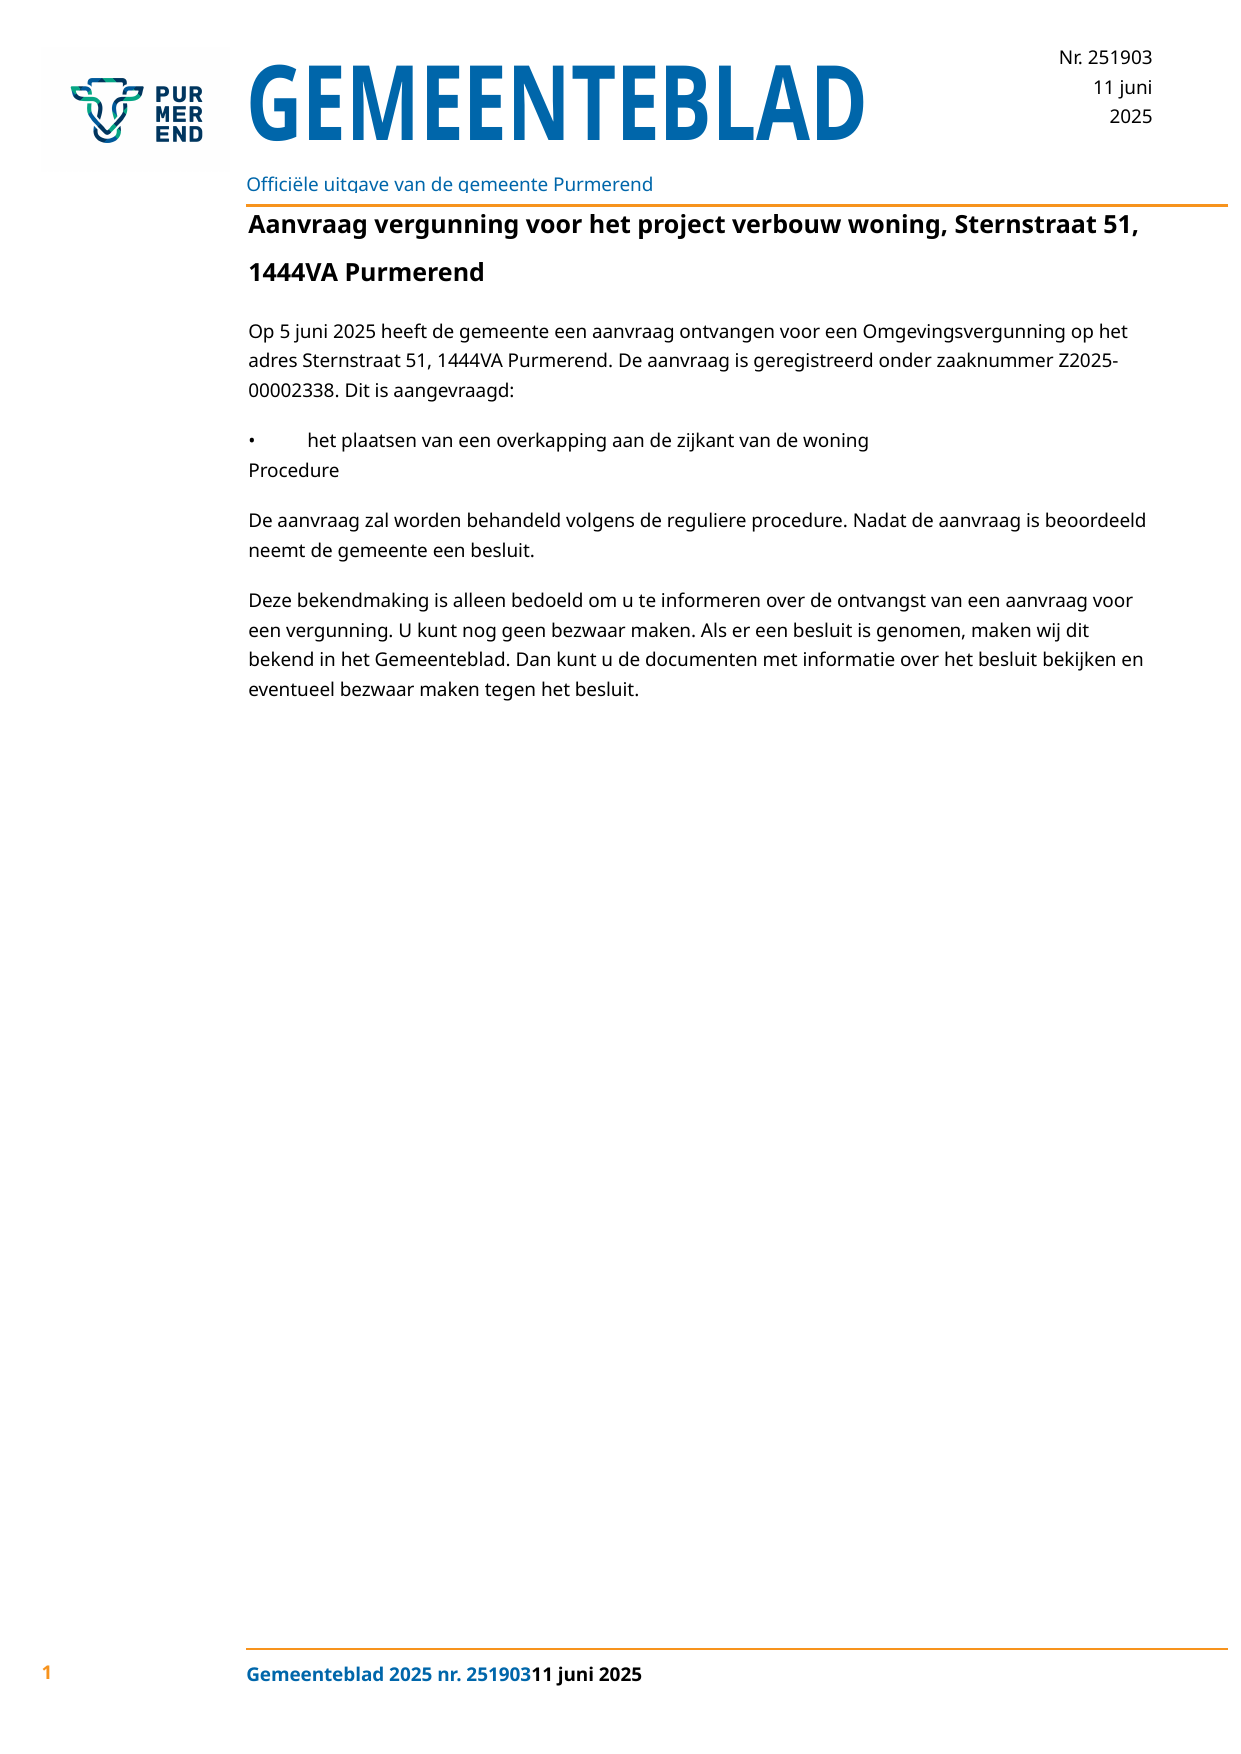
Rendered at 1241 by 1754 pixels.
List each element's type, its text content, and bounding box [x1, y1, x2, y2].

text Deze bekendmaking is alleen bedoeld om u te informeren over de ontvangst van een aanvraag voor een vergunning. U kunt nog geen bezwaar maken. Als er een besluit is genomen, maken wij dit bekend in het Gemeenteblad. Dan kunt u de documenten met informatie over het besluit bekijken en eventueel bezwaar maken tegen het besluit. [248, 587, 1152, 702]
text Aanvraag vergunning voor het project verbouw woning, Sternstraat 51, 1444VA Purmerend [248, 207, 1152, 288]
list het plaatsen van een overkapping aan de zijkant van de woning [248, 427, 1152, 453]
picture [41, 47, 231, 172]
text De aanvraag zal worden behandeld volgens de reguliere procedure. Nadat de aanvraag is beoordeeld neemt de gemeente een besluit. [248, 507, 1152, 563]
text Procedure [248, 457, 1152, 483]
text Op 5 juni 2025 heeft de gemeente een aanvraag ontvangen voor een Omgevingsvergunning op het adres Sternstraat 51, 1444VA Purmerend. De aanvraag is geregistreerd onder zaaknummer Z2025-00002338. Dit is aangevraagd: [248, 318, 1152, 403]
